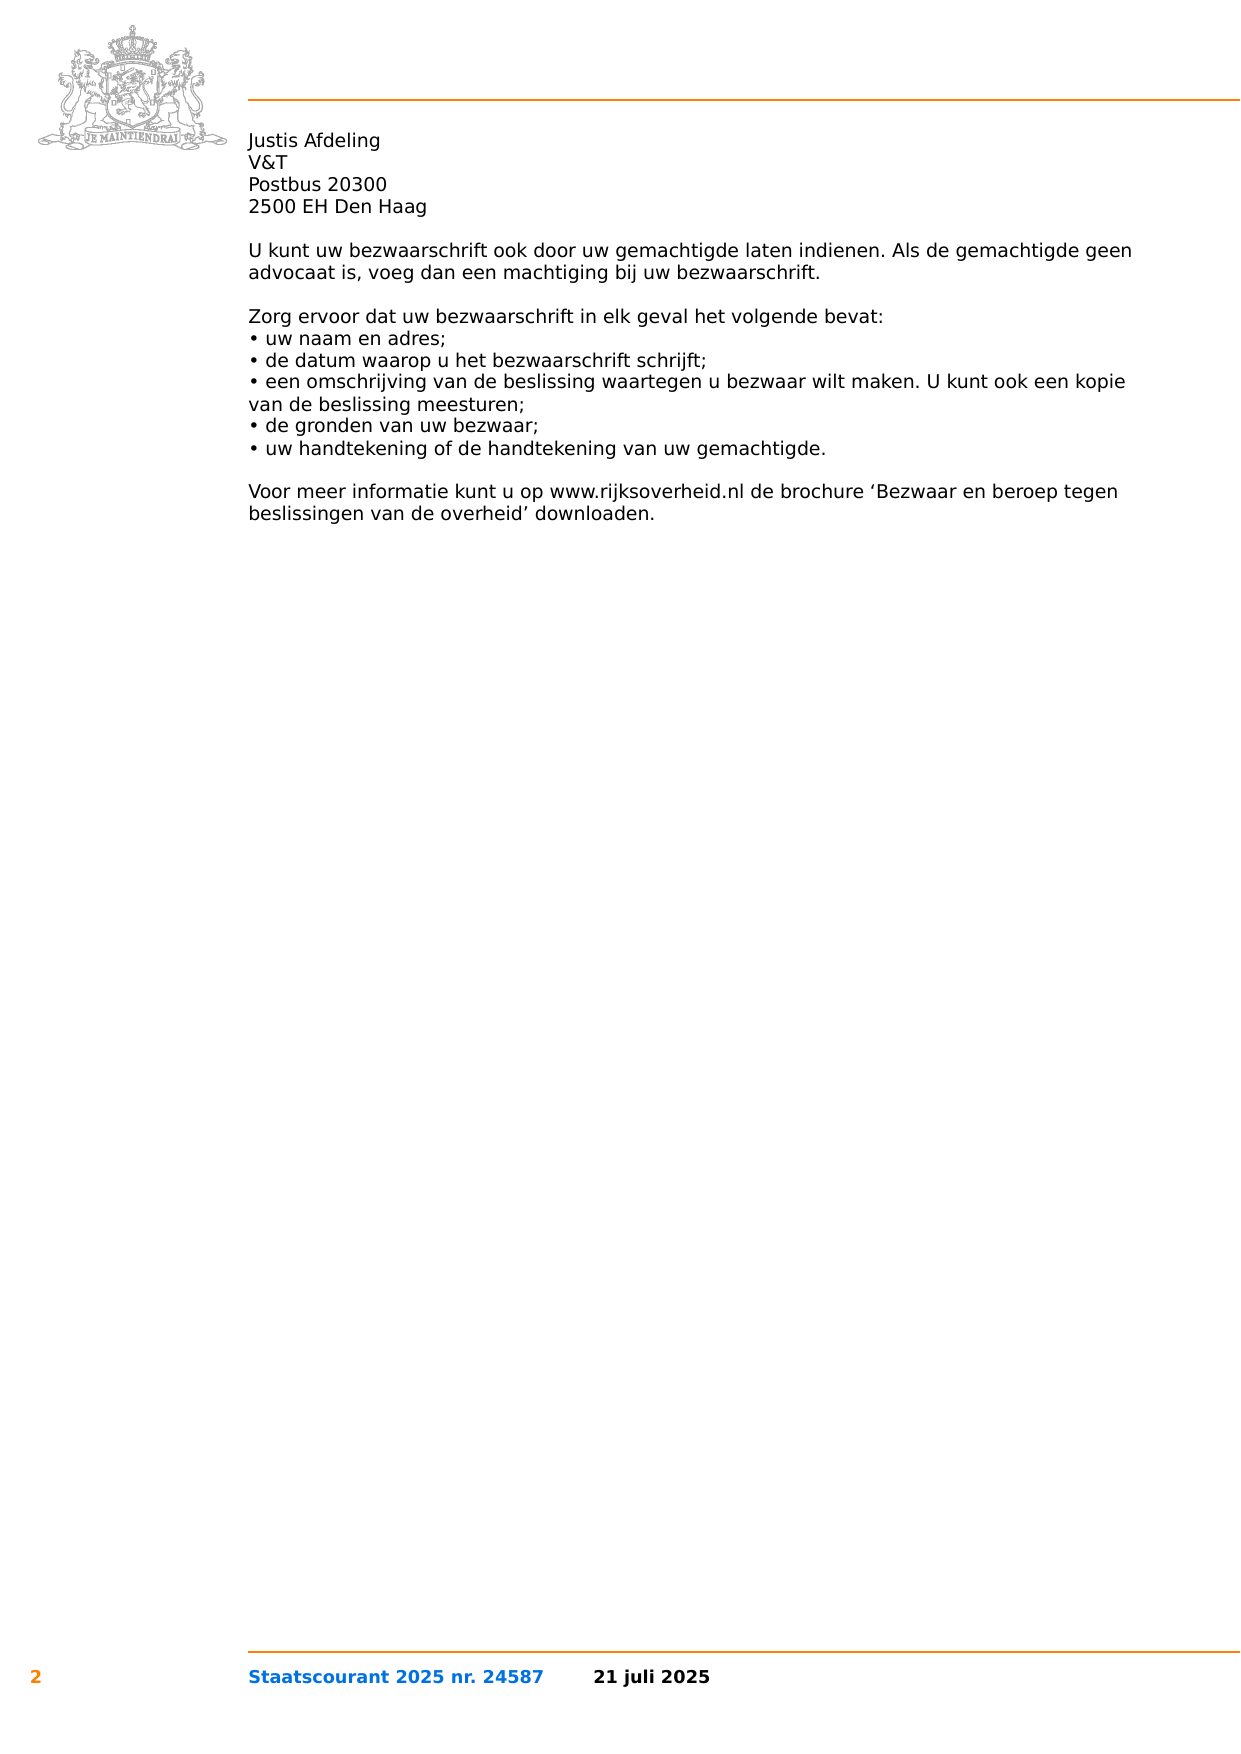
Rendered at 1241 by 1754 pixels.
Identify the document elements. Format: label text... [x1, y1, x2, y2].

text Voor meer informatie kunt u op www.rijksoverheid.nl de brochure ‘Bezwaar en beroep tegen beslissingen van de overheid’ downloaden. [248, 481, 1163, 525]
text U kunt uw bezwaarschrift ook door uw gemachtigde laten indienen. Als de gemachtigde geen advocaat is, voeg dan een machtiging bij uw bezwaarschrift. [248, 240, 1163, 284]
text 2500 EH Den Haag [248, 196, 1163, 218]
text Justis Afdeling [248, 130, 1163, 152]
text • uw handtekening of de handtekening van uw gemachtigde. [248, 437, 1163, 459]
picture [38, 25, 227, 150]
text Postbus 20300 [248, 174, 1163, 196]
text Zorg ervoor dat uw bezwaarschrift in elk geval het volgende bevat: [248, 306, 1163, 327]
text V&T [248, 152, 1163, 174]
text • uw naam en adres; [248, 327, 1163, 349]
text • een omschrijving van de beslissing waartegen u bezwaar wilt maken. U kunt ook een kopie van de beslissing meesturen; [248, 371, 1163, 415]
text • de datum waarop u het bezwaarschrift schrijft; [248, 349, 1163, 371]
text • de gronden van uw bezwaar; [248, 415, 1163, 437]
